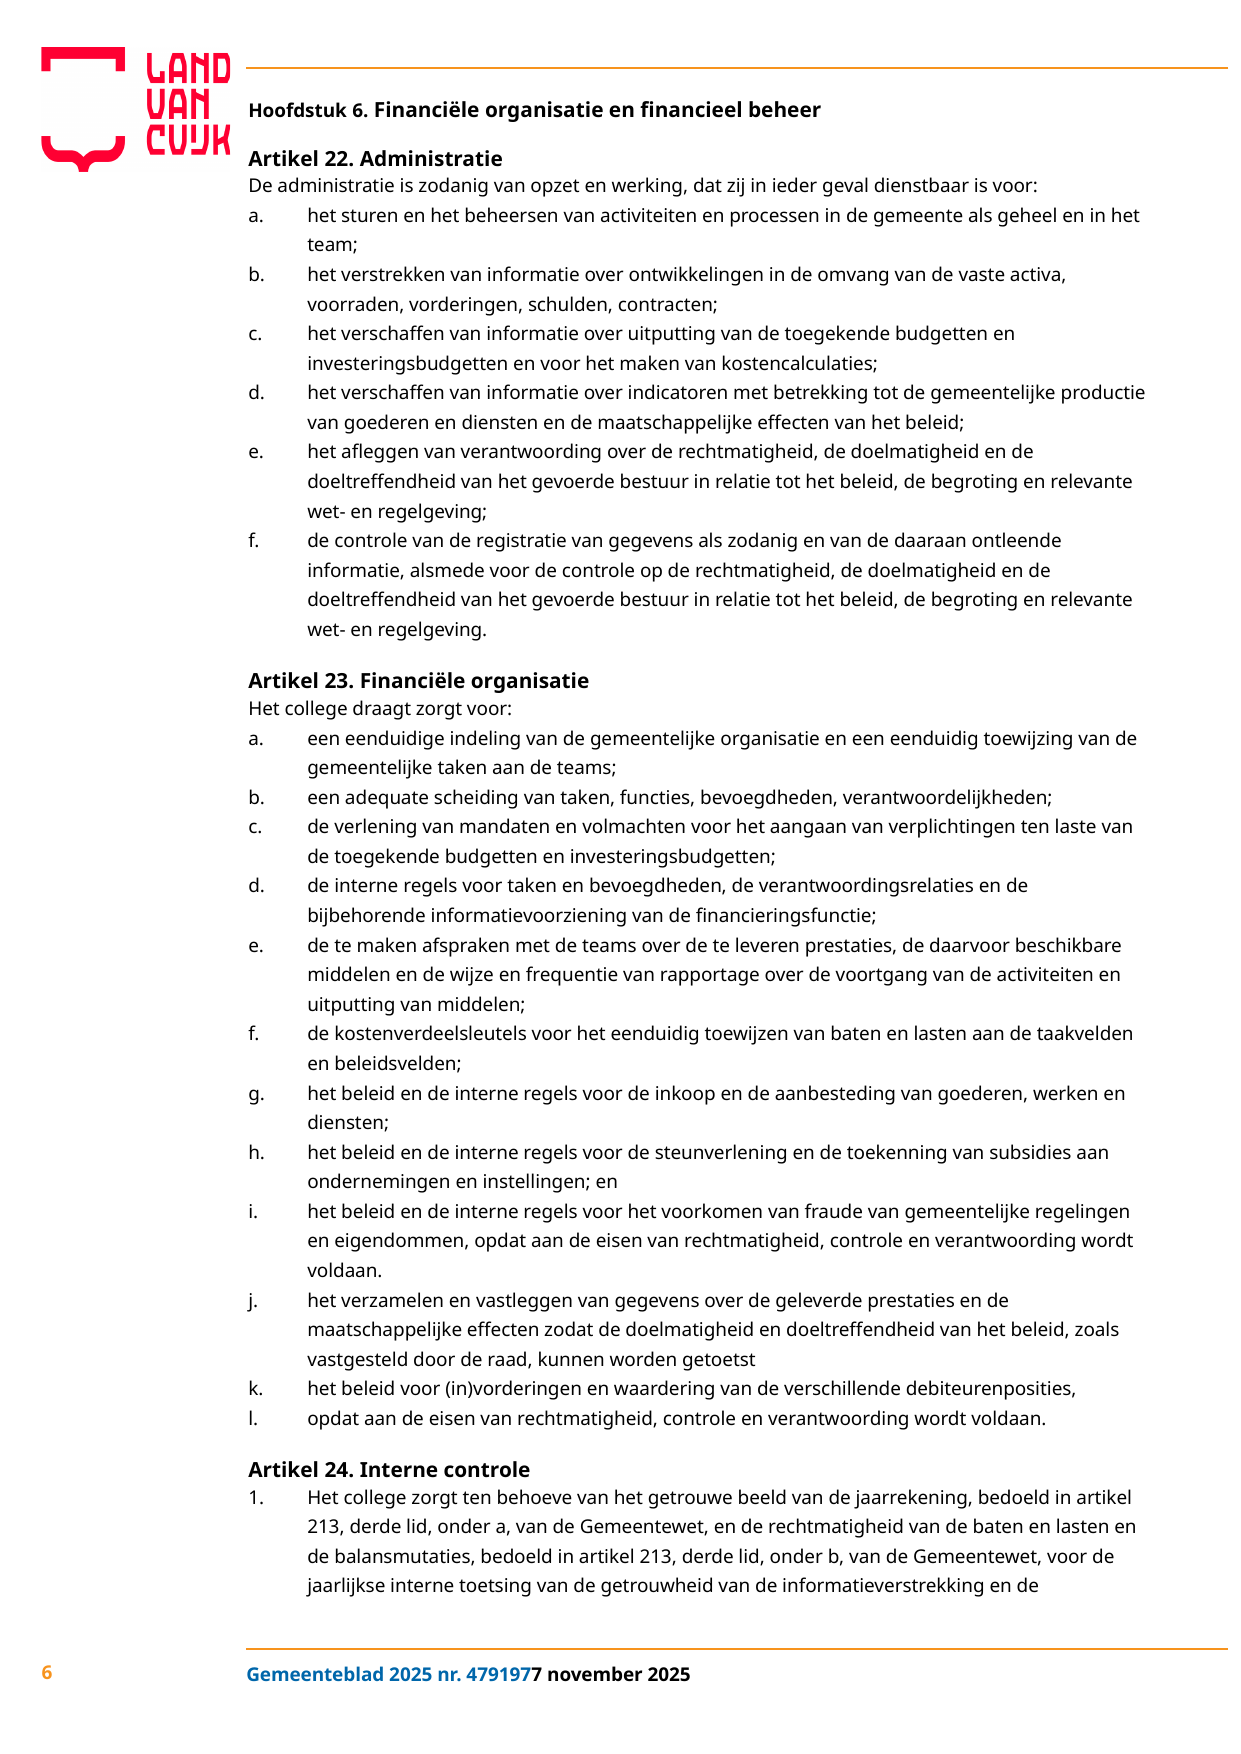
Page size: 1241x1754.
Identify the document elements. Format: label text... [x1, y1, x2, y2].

list het afleggen van verantwoording over de rechtmatigheid, de doelmatigheid en de doeltreffendheid van het gevoerde bestuur in relatie tot het beleid, de begroting en relevante wet- en regelgeving; [248, 439, 1152, 524]
list de controle van de registratie van gegevens als zodanig en van de daaraan ontleende informatie, alsmede voor de controle op de rechtmatigheid, de doelmatigheid en de doeltreffendheid van het gevoerde bestuur in relatie tot het beleid, de begroting en relevante wet- en regelgeving. [248, 527, 1152, 642]
list het beleid en de interne regels voor het voorkomen van fraude van gemeentelijke regelingen en eigendommen, opdat aan de eisen van rechtmatigheid, controle en verantwoording wordt voldaan. [248, 1198, 1152, 1283]
list het verzamelen en vastleggen van gegevens over de geleverde prestaties en de maatschappelijke effecten zodat de doelmatigheid en doeltreffendheid van het beleid, zoals vastgesteld door de raad, kunnen worden getoetst [248, 1287, 1152, 1372]
text Hoofdstuk 6. Financiële organisatie en financieel beheer [248, 95, 1152, 123]
list de verlening van mandaten en volmachten voor het aangaan van verplichtingen ten laste van de toegekende budgetten en investeringsbudgetten; [248, 813, 1152, 869]
list een adequate scheiding van taken, functies, bevoegdheden, verantwoordelijkheden; [248, 784, 1152, 809]
list het verstrekken van informatie over ontwikkelingen in de omvang van de vaste activa, voorraden, vorderingen, schulden, contracten; [248, 261, 1152, 317]
list het sturen en het beheersen van activiteiten en processen in de gemeente als geheel en in het team; [248, 202, 1152, 257]
list het verschaffen van informatie over uitputting van de toegekende budgetten en investeringsbudgetten en voor het maken van kostencalculaties; [248, 320, 1152, 376]
list het beleid en de interne regels voor de inkoop en de aanbesteding van goederen, werken en diensten; [248, 1080, 1152, 1135]
text De administratie is zodanig van opzet en werking, dat zij in ieder geval dienstbaar is voor: [248, 172, 1152, 198]
picture [41, 47, 231, 172]
text Artikel 23. Financiële organisatie [248, 667, 1152, 695]
list het verschaffen van informatie over indicatoren met betrekking tot de gemeentelijke productie van goederen en diensten en de maatschappelijke effecten van het beleid; [248, 379, 1152, 435]
list Het college zorgt ten behoeve van het getrouwe beeld van de jaarrekening, bedoeld in artikel 213, derde lid, onder a, van de Gemeentewet, en de rechtmatigheid van de baten en lasten en de balansmutaties, bedoeld in artikel 213, derde lid, onder b, van de Gemeentewet, voor de jaarlijkse interne toetsing van de getrouwheid van de informatieverstrekking en de [248, 1484, 1152, 1598]
list opdat aan de eisen van rechtmatigheid, controle en verantwoording wordt voldaan. [248, 1405, 1152, 1431]
list een eenduidige indeling van de gemeentelijke organisatie en een eenduidig toewijzing van de gemeentelijke taken aan de teams; [248, 725, 1152, 780]
list de te maken afspraken met de teams over de te leveren prestaties, de daarvoor beschikbare middelen en de wijze en frequentie van rapportage over de voortgang van de activiteiten en uitputting van middelen; [248, 932, 1152, 1017]
list het beleid voor (in)vorderingen en waardering van de verschillende debiteurenposities, [248, 1376, 1152, 1401]
list de kostenverdeelsleutels voor het eenduidig toewijzen van baten en lasten aan de taakvelden en beleidsvelden; [248, 1021, 1152, 1076]
text Het college draagt zorgt voor: [248, 695, 1152, 721]
list het beleid en de interne regels voor de steunverlening en de toekenning van subsidies aan ondernemingen en instellingen; en [248, 1139, 1152, 1194]
list de interne regels voor taken en bevoegdheden, de verantwoordingsrelaties en de bijbehorende informatievoorziening van de financieringsfunctie; [248, 873, 1152, 928]
text Artikel 22. Administratie [248, 144, 1152, 172]
text Artikel 24. Interne controle [248, 1456, 1152, 1484]
